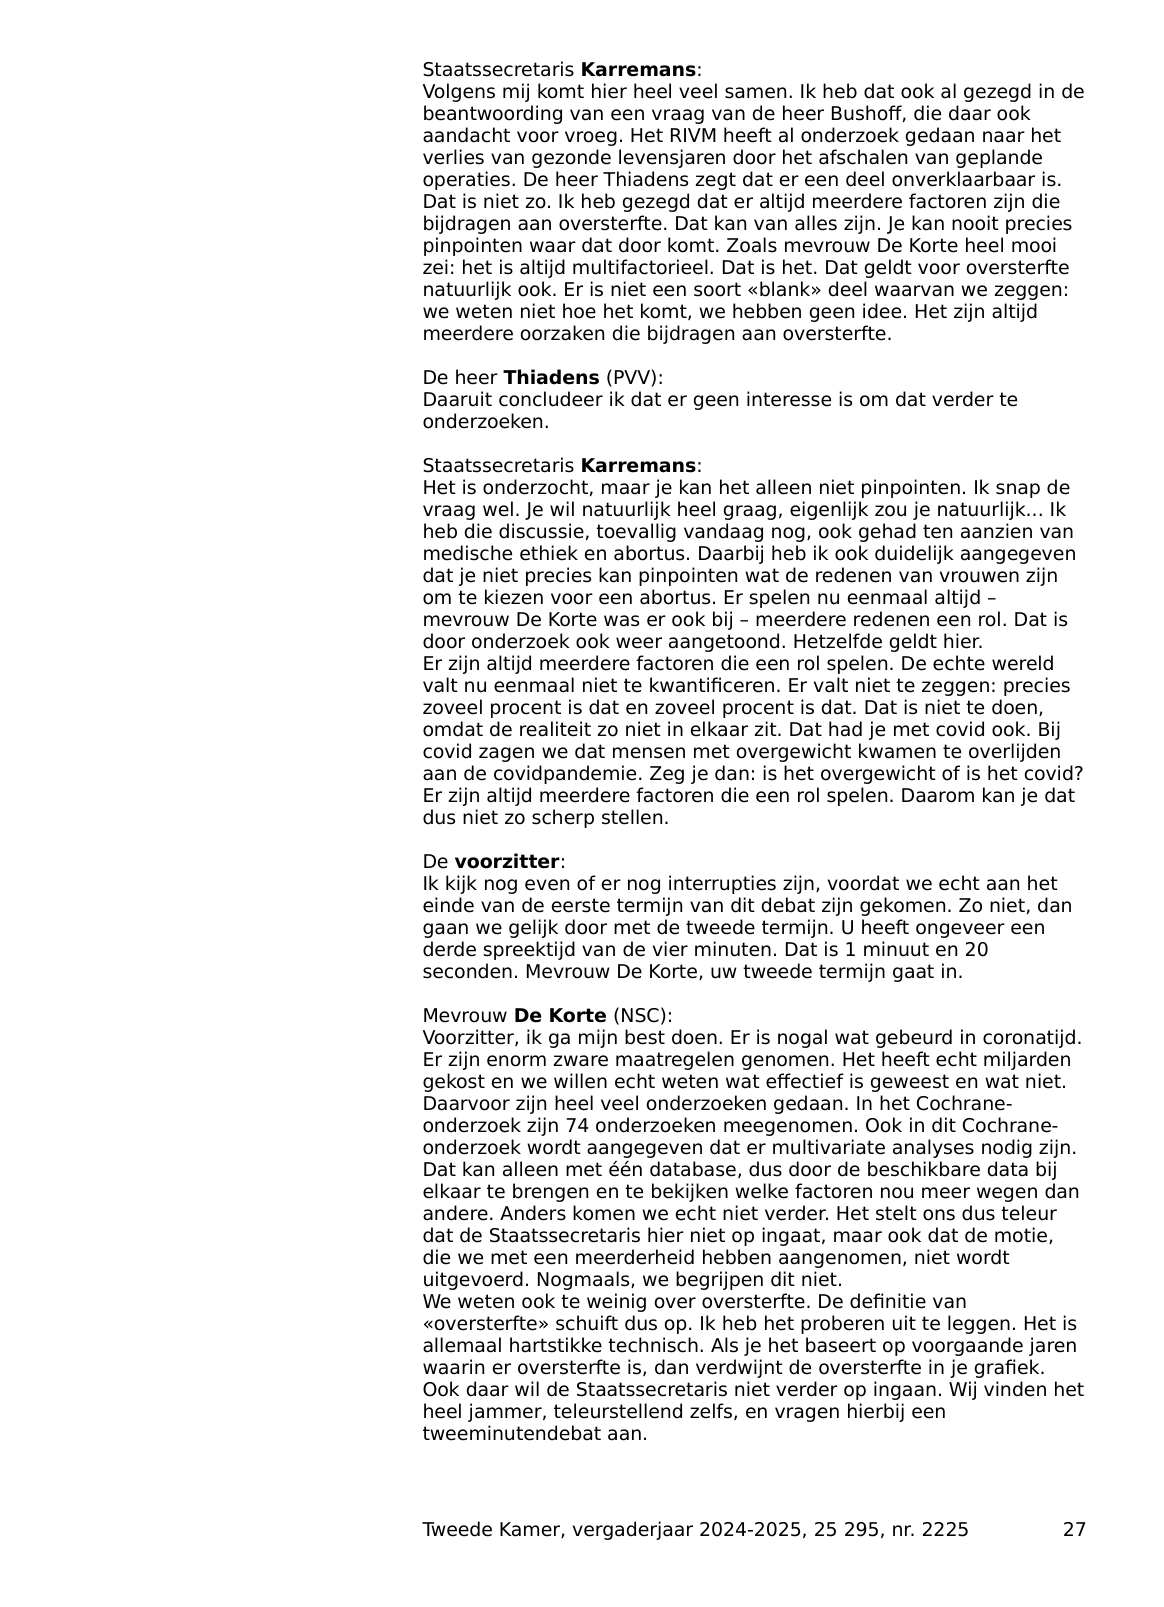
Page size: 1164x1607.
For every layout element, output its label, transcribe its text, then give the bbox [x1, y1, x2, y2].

text Ik kijk nog even of er nog interrupties zijn, voordat we echt aan het einde van de eerste termijn van dit debat zijn gekomen. Zo niet, dan gaan we gelijk door met de tweede termijn. U heeft ongeveer een derde spreektijd van de vier minuten. Dat is 1 minuut en 20 seconden. Mevrouw De Korte, uw tweede termijn gaat in. [422, 873, 1087, 983]
text Het is onderzocht, maar je kan het alleen niet pinpointen. Ik snap de vraag wel. Je wil natuurlijk heel graag, eigenlijk zou je natuurlijk... Ik heb die discussie, toevallig vandaag nog, ook gehad ten aanzien van medische ethiek en abortus. Daarbij heb ik ook duidelijk aangegeven dat je niet precies kan pinpointen wat de redenen van vrouwen zijn om te kiezen voor een abortus. Er spelen nu eenmaal altijd – mevrouw De Korte was er ook bij – meerdere redenen een rol. Dat is door onderzoek ook weer aangetoond. Hetzelfde geldt hier. [422, 477, 1087, 653]
text Staatssecretaris Karremans: [422, 59, 1087, 81]
text De heer Thiadens (PVV): [422, 367, 1087, 389]
text Daaruit concludeer ik dat er geen interesse is om dat verder te onderzoeken. [422, 389, 1087, 433]
text De voorzitter: [422, 851, 1087, 873]
text Volgens mij komt hier heel veel samen. Ik heb dat ook al gezegd in de beantwoording van een vraag van de heer Bushoff, die daar ook aandacht voor vroeg. Het RIVM heeft al onderzoek gedaan naar het verlies van gezonde levensjaren door het afschalen van geplande operaties. De heer Thiadens zegt dat er een deel onverklaarbaar is. Dat is niet zo. Ik heb gezegd dat er altijd meerdere factoren zijn die bijdragen aan oversterfte. Dat kan van alles zijn. Je kan nooit precies pinpointen waar dat door komt. Zoals mevrouw De Korte heel mooi zei: het is altijd multifactorieel. Dat is het. Dat geldt voor oversterfte natuurlijk ook. Er is niet een soort «blank» deel waarvan we zeggen: we weten niet hoe het komt, we hebben geen idee. Het zijn altijd meerdere oorzaken die bijdragen aan oversterfte. [422, 81, 1087, 345]
text We weten ook te weinig over oversterfte. De definitie van «oversterfte» schuift dus op. Ik heb het proberen uit te leggen. Het is allemaal hartstikke technisch. Als je het baseert op voorgaande jaren waarin er oversterfte is, dan verdwijnt de oversterfte in je grafiek. Ook daar wil de Staatssecretaris niet verder op ingaan. Wij vinden het heel jammer, teleurstellend zelfs, en vragen hierbij een tweeminutendebat aan. [422, 1291, 1087, 1444]
text Er zijn altijd meerdere factoren die een rol spelen. De echte wereld valt nu eenmaal niet te kwantificeren. Er valt niet te zeggen: precies zoveel procent is dat en zoveel procent is dat. Dat is niet te doen, omdat de realiteit zo niet in elkaar zit. Dat had je met covid ook. Bij covid zagen we dat mensen met overgewicht kwamen te overlijden aan de covidpandemie. Zeg je dan: is het overgewicht of is het covid? Er zijn altijd meerdere factoren die een rol spelen. Daarom kan je dat dus niet zo scherp stellen. [422, 653, 1087, 829]
text Voorzitter, ik ga mijn best doen. Er is nogal wat gebeurd in coronatijd. Er zijn enorm zware maatregelen genomen. Het heeft echt miljarden gekost en we willen echt weten wat effectief is geweest en wat niet. Daarvoor zijn heel veel onderzoeken gedaan. In het Cochrane-onderzoek zijn 74 onderzoeken meegenomen. Ook in dit Cochrane-onderzoek wordt aangegeven dat er multivariate analyses nodig zijn. Dat kan alleen met één database, dus door de beschikbare data bij elkaar te brengen en te bekijken welke factoren nou meer wegen dan andere. Anders komen we echt niet verder. Het stelt ons dus teleur dat de Staatssecretaris hier niet op ingaat, maar ook dat de motie, die we met een meerderheid hebben aangenomen, niet wordt uitgevoerd. Nogmaals, we begrijpen dit niet. [422, 1027, 1087, 1291]
text Staatssecretaris Karremans: [422, 455, 1087, 477]
text Mevrouw De Korte (NSC): [422, 1005, 1087, 1027]
